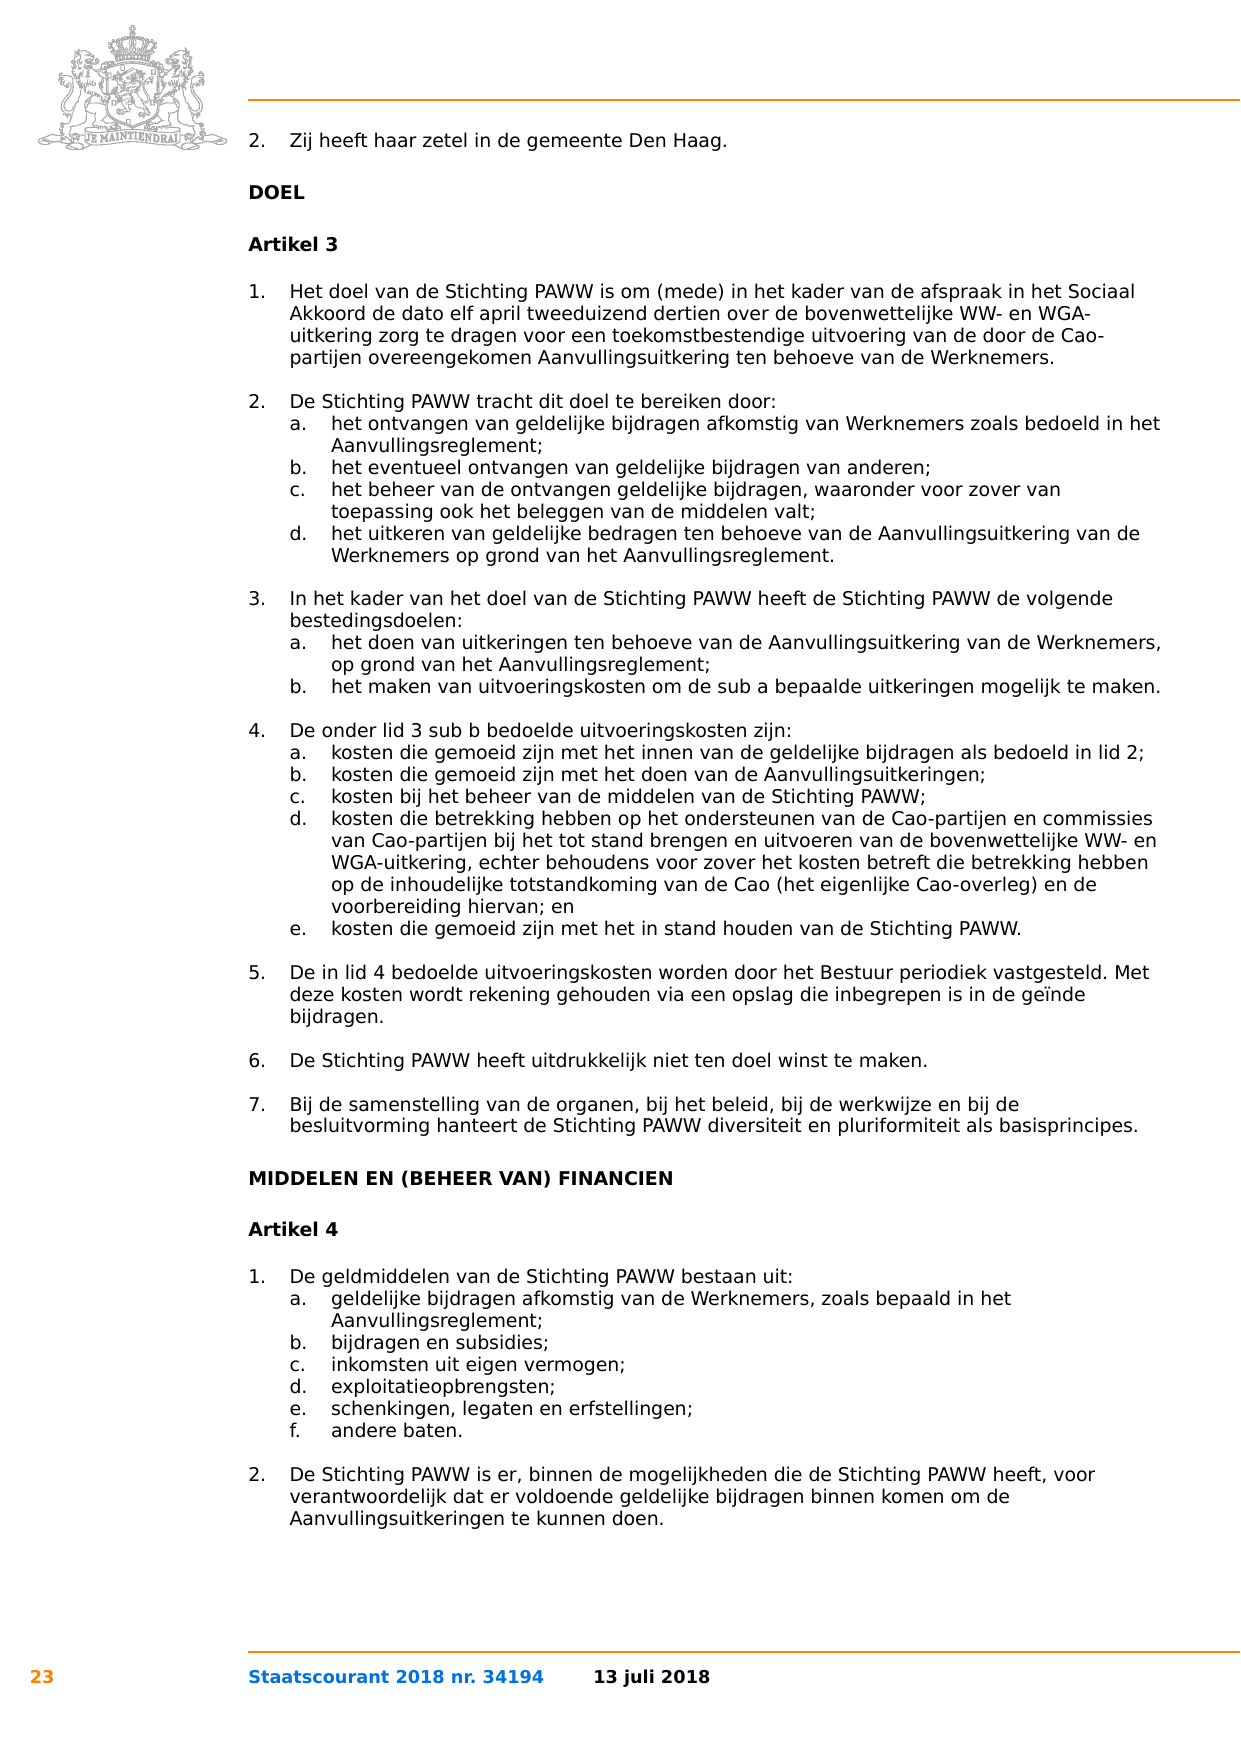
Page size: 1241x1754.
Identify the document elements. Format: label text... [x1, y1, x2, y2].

text d. kosten die betrekking hebben op het ondersteunen van de Cao-partijen en commissies van Cao-partijen bij het tot stand brengen en uitvoeren van de bovenwettelijke WW- en WGA-uitkering, echter behoudens voor zover het kosten betreft die betrekking hebben op de inhoudelijke totstandkoming van de Cao (het eigenlijke Cao-overleg) en de voorbereiding hiervan; en [289, 808, 1163, 918]
text 2. Zij heeft haar zetel in de gemeente Den Haag. [248, 130, 1163, 152]
text b. bijdragen en subsidies; [289, 1332, 1163, 1354]
text a. geldelijke bijdragen afkomstig van de Werknemers, zoals bepaald in het Aanvullingsreglement; [289, 1288, 1163, 1332]
subtitle MIDDELEN EN (BEHEER VAN) FINANCIEN [248, 1167, 1163, 1189]
text a. het doen van uitkeringen ten behoeve van de Aanvullingsuitkering van de Werknemers, op grond van het Aanvullingsreglement; [289, 632, 1163, 676]
text d. het uitkeren van geldelijke bedragen ten behoeve van de Aanvullingsuitkering van de Werknemers op grond van het Aanvullingsreglement. [289, 522, 1163, 566]
text 2. De Stichting PAWW is er, binnen de mogelijkheden die de Stichting PAWW heeft, voor verantwoordelijk dat er voldoende geldelijke bijdragen binnen komen om de Aanvullingsuitkeringen te kunnen doen. [248, 1464, 1163, 1530]
text a. het ontvangen van geldelijke bijdragen afkomstig van Werknemers zoals bedoeld in het Aanvullingsreglement; [289, 413, 1163, 457]
text a. kosten die gemoeid zijn met het innen van de geldelijke bijdragen als bedoeld in lid 2; [289, 742, 1163, 764]
text e. schenkingen, legaten en erfstellingen; [289, 1398, 1163, 1420]
text b. kosten die gemoeid zijn met het doen van de Aanvullingsuitkeringen; [289, 764, 1163, 786]
text 5. De in lid 4 bedoelde uitvoeringskosten worden door het Bestuur periodiek vastgesteld. Met deze kosten wordt rekening gehouden via een opslag die inbegrepen is in de geïnde bijdragen. [248, 962, 1163, 1028]
text c. inkomsten uit eigen vermogen; [289, 1354, 1163, 1376]
text 3. In het kader van het doel van de Stichting PAWW heeft de Stichting PAWW de volgende bestedingsdoelen: [248, 588, 1163, 632]
text d. exploitatieopbrengsten; [289, 1376, 1163, 1398]
text 4. De onder lid 3 sub b bedoelde uitvoeringskosten zijn: [248, 720, 1163, 742]
picture [38, 25, 227, 150]
text 2. De Stichting PAWW tracht dit doel te bereiken door: [248, 391, 1163, 413]
text 1. Het doel van de Stichting PAWW is om (mede) in het kader van de afspraak in het Sociaal Akkoord de dato elf april tweeduizend dertien over de bovenwettelijke WW- en WGA-uitkering zorg te dragen voor een toekomstbestendige uitvoering van de door de Cao-partijen overeengekomen Aanvullingsuitkering ten behoeve van de Werknemers. [248, 281, 1163, 369]
text c. het beheer van de ontvangen geldelijke bijdragen, waaronder voor zover van toepassing ook het beleggen van de middelen valt; [289, 478, 1163, 522]
text 6. De Stichting PAWW heeft uitdrukkelijk niet ten doel winst te maken. [248, 1049, 1163, 1072]
text f. andere baten. [289, 1420, 1163, 1442]
subtitle Artikel 4 [248, 1219, 1163, 1241]
text e. kosten die gemoeid zijn met het in stand houden van de Stichting PAWW. [289, 918, 1163, 940]
subtitle Artikel 3 [248, 234, 1163, 256]
text b. het eventueel ontvangen van geldelijke bijdragen van anderen; [289, 457, 1163, 478]
text 7. Bij de samenstelling van de organen, bij het beleid, bij de werkwijze en bij de besluitvorming hanteert de Stichting PAWW diversiteit en pluriformiteit als basisprincipes. [248, 1093, 1163, 1137]
text 1. De geldmiddelen van de Stichting PAWW bestaan uit: [248, 1266, 1163, 1288]
subtitle DOEL [248, 182, 1163, 204]
text c. kosten bij het beheer van de middelen van de Stichting PAWW; [289, 786, 1163, 808]
text b. het maken van uitvoeringskosten om de sub a bepaalde uitkeringen mogelijk te maken. [289, 676, 1163, 698]
